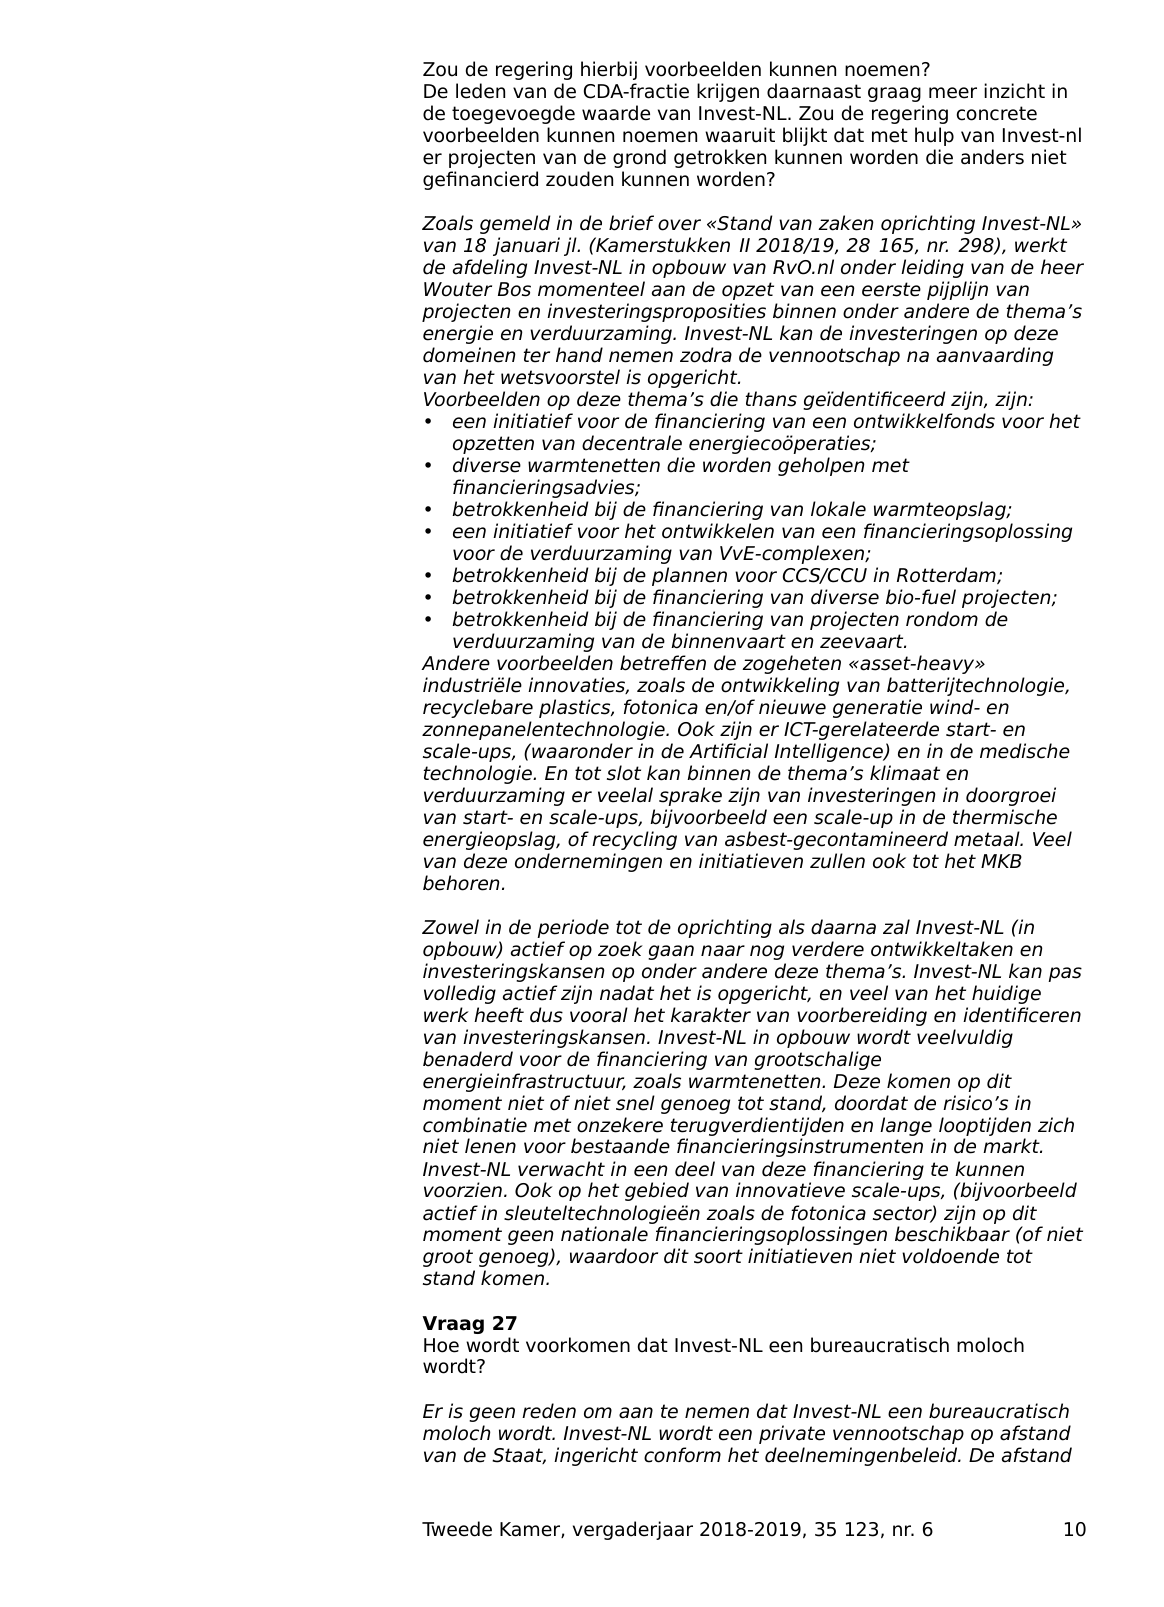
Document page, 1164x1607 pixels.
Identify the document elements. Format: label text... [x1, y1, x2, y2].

text De leden van de CDA-fractie krijgen daarnaast graag meer inzicht in de toegevoegde waarde van Invest-NL. Zou de regering concrete voorbeelden kunnen noemen waaruit blijkt dat met hulp van Invest-nl er projecten van de grond getrokken kunnen worden die anders niet gefinancierd zouden kunnen worden? [422, 81, 1087, 191]
text Hoe wordt voorkomen dat Invest-NL een bureaucratisch moloch wordt? [422, 1334, 1087, 1378]
text Zou de regering hierbij voorbeelden kunnen noemen? [422, 59, 1087, 81]
text Er is geen reden om aan te nemen dat Invest-NL een bureaucratisch moloch wordt. Invest-NL wordt een private vennootschap op afstand van de Staat, ingericht conform het deelnemingenbeleid. De afstand [422, 1401, 1087, 1467]
text Zoals gemeld in de brief over «Stand van zaken oprichting Invest-NL» van 18 januari jl. (Kamerstukken II 2018/19, 28 165, nr. 298), werkt de afdeling Invest-NL in opbouw van RvO.nl onder leiding van de heer Wouter Bos momenteel aan de opzet van een eerste pijplijn van projecten en investeringsproposities binnen onder andere de thema’s energie en verduurzaming. Invest-NL kan de investeringen op deze domeinen ter hand nemen zodra de vennootschap na aanvaarding van het wetsvoorstel is opgericht. [422, 213, 1087, 389]
text • een initiatief voor het ontwikkelen van een financieringsoplossing voor de verduurzaming van VvE-complexen; [422, 521, 1087, 565]
text Andere voorbeelden betreffen de zogeheten «asset-heavy» industriële innovaties, zoals de ontwikkeling van batterijtechnologie, recyclebare plastics, fotonica en/of nieuwe generatie wind- en zonnepanelentechnologie. Ook zijn er ICT-gerelateerde start- en scale-ups, (waaronder in de Artificial Intelligence) en in de medische technologie. En tot slot kan binnen de thema’s klimaat en verduurzaming er veelal sprake zijn van investeringen in doorgroei van start- en scale-ups, bijvoorbeeld een scale-up in de thermische energieopslag, of recycling van asbest-gecontamineerd metaal. Veel van deze ondernemingen en initiatieven zullen ook tot het MKB behoren. [422, 653, 1087, 894]
text Vraag 27 [422, 1312, 1087, 1334]
text • betrokkenheid bij de financiering van projecten rondom de verduurzaming van de binnenvaart en zeevaart. [422, 609, 1087, 653]
text • een initiatief voor de financiering van een ontwikkelfonds voor het opzetten van decentrale energiecoöperaties; [422, 411, 1087, 455]
text Voorbeelden op deze thema’s die thans geïdentificeerd zijn, zijn: [422, 389, 1087, 411]
text • betrokkenheid bij de financiering van lokale warmteopslag; [422, 499, 1087, 521]
text • betrokkenheid bij de financiering van diverse bio-fuel projecten; [422, 587, 1087, 609]
text • diverse warmtenetten die worden geholpen met financieringsadvies; [422, 455, 1087, 499]
text • betrokkenheid bij de plannen voor CCS/CCU in Rotterdam; [422, 565, 1087, 587]
text Zowel in de periode tot de oprichting als daarna zal Invest-NL (in opbouw) actief op zoek gaan naar nog verdere ontwikkeltaken en investeringskansen op onder andere deze thema’s. Invest-NL kan pas volledig actief zijn nadat het is opgericht, en veel van het huidige werk heeft dus vooral het karakter van voorbereiding en identificeren van investeringskansen. Invest-NL in opbouw wordt veelvuldig benaderd voor de financiering van grootschalige energieinfrastructuur, zoals warmtenetten. Deze komen op dit moment niet of niet snel genoeg tot stand, doordat de risico’s in combinatie met onzekere terugverdientijden en lange looptijden zich niet lenen voor bestaande financieringsinstrumenten in de markt. Invest-NL verwacht in een deel van deze financiering te kunnen voorzien. Ook op het gebied van innovatieve scale-ups, (bijvoorbeeld actief in sleuteltechnologieën zoals de fotonica sector) zijn op dit moment geen nationale financieringsoplossingen beschikbaar (of niet groot genoeg), waardoor dit soort initiatieven niet voldoende tot stand komen. [422, 917, 1087, 1290]
